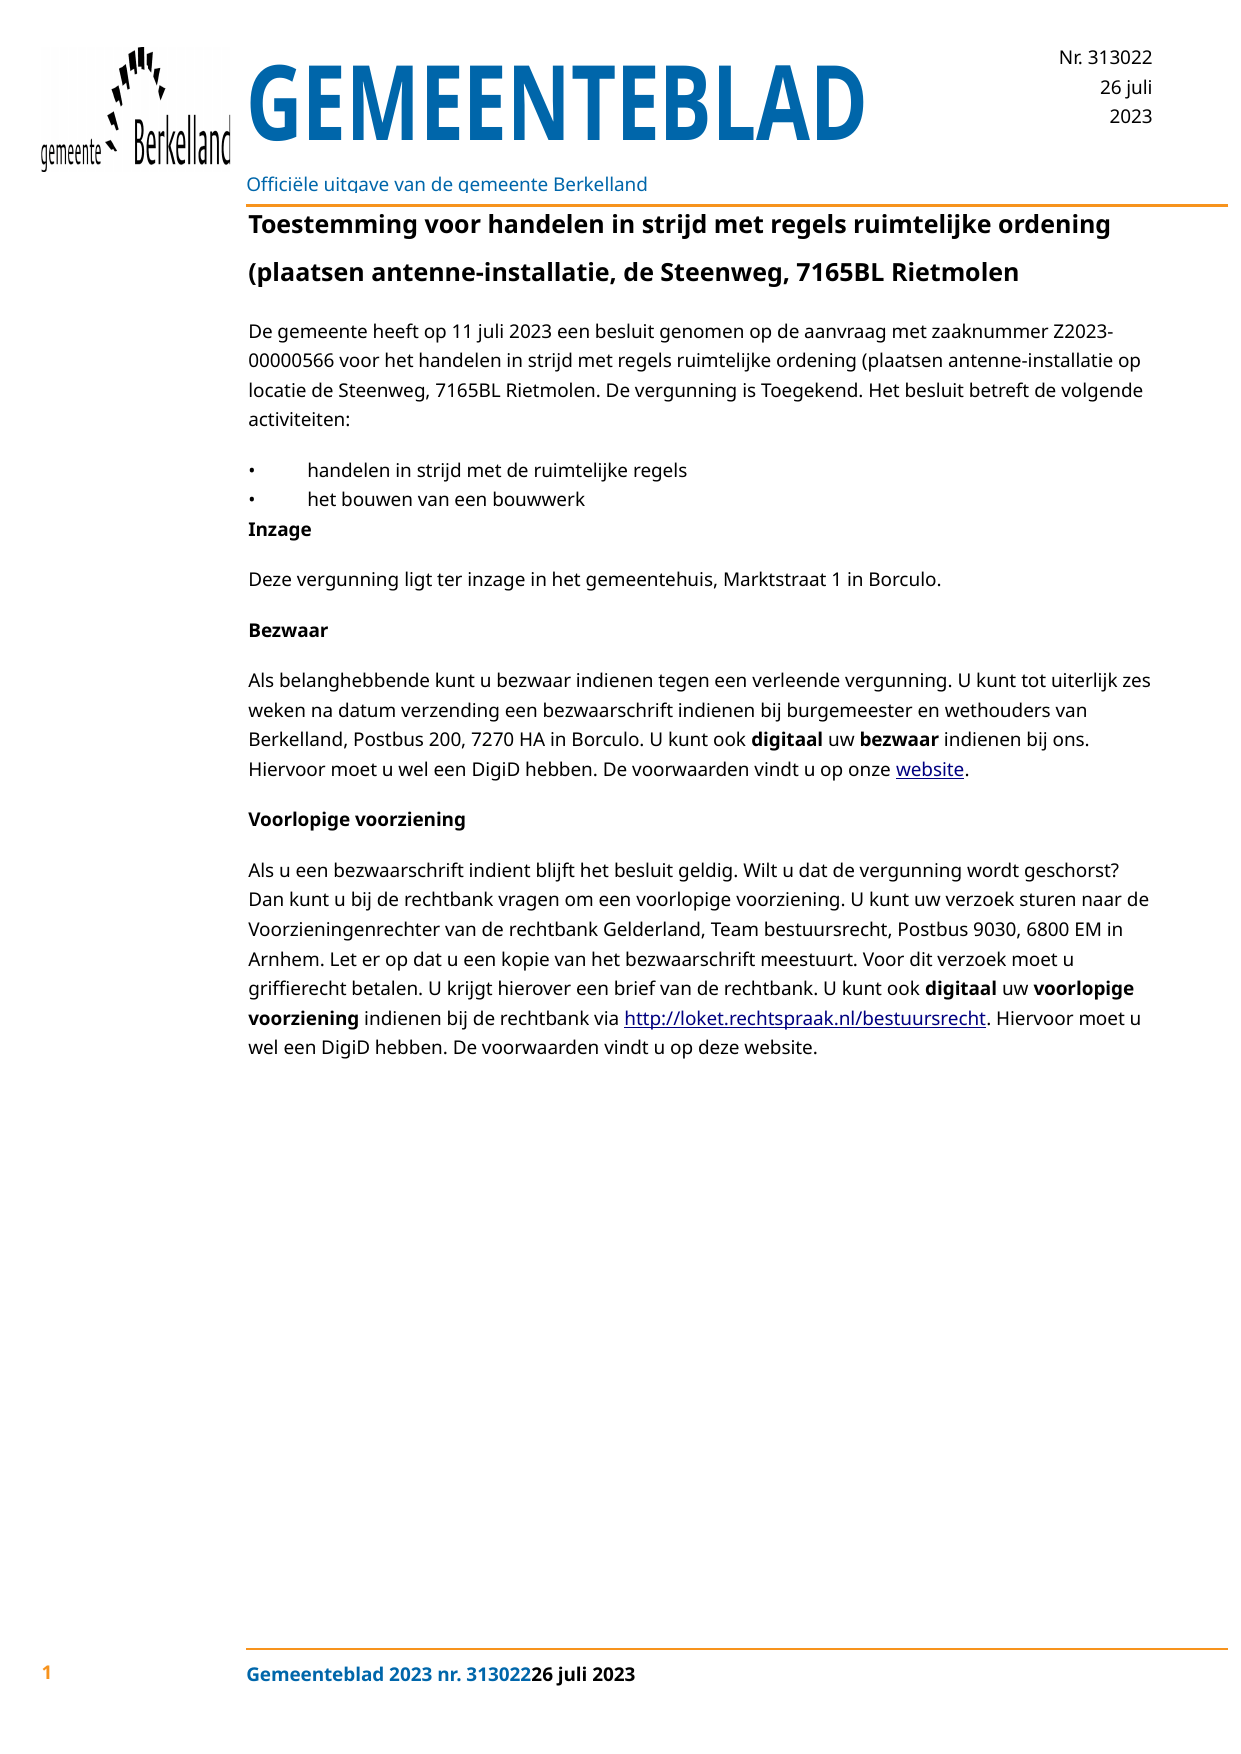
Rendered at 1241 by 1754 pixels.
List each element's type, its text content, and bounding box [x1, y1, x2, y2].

text Als belanghebbende kunt u bezwaar indienen tegen een verleende vergunning. U kunt tot uiterlijk zes weken na datum verzending een bezwaarschrift indienen bij burgemeester en wethouders van Berkelland, Postbus 200, 7270 HA in Borculo. U kunt ook digitaal uw bezwaar indienen bij ons. Hiervoor moet u wel een DigiD hebben. De voorwaarden vindt u op onze website. [248, 667, 1152, 782]
text Als u een bezwaarschrift indient blijft het besluit geldig. Wilt u dat de vergunning wordt geschorst? Dan kunt u bij de rechtbank vragen om een voorlopige voorziening. U kunt uw verzoek sturen naar de Voorzieningenrechter van de rechtbank Gelderland, Team bestuursrecht, Postbus 9030, 6800 EM in Arnhem. Let er op dat u een kopie van het bezwaarschrift meestuurt. Voor dit verzoek moet u griffierecht betalen. U krijgt hierover een brief van de rechtbank. U kunt ook digitaal uw voorlopige voorziening indienen bij de rechtbank via http://loket.rechtspraak.nl/bestuursrecht. Hiervoor moet u wel een DigiD hebben. De voorwaarden vindt u op deze website. [248, 857, 1152, 1060]
text Inzage [248, 516, 1152, 542]
list het bouwen van een bouwwerk [248, 487, 1152, 512]
text Deze vergunning ligt ter inzage in het gemeentehuis, Marktstraat 1 in Borculo. [248, 567, 1152, 592]
text De gemeente heeft op 11 juli 2023 een besluit genomen op de aanvraag met zaaknummer Z2023-00000566 voor het handelen in strijd met regels ruimtelijke ordening (plaatsen antenne-installatie op locatie de Steenweg, 7165BL Rietmolen. De vergunning is Toegekend. Het besluit betreft de volgende activiteiten: [248, 318, 1152, 432]
text Bezwaar [248, 617, 1152, 643]
list handelen in strijd met de ruimtelijke regels [248, 457, 1152, 483]
text Toestemming voor handelen in strijd met regels ruimtelijke ordening (plaatsen antenne-installatie, de Steenweg, 7165BL Rietmolen [248, 207, 1152, 288]
picture [41, 47, 231, 172]
text Voorlopige voorziening [248, 807, 1152, 832]
